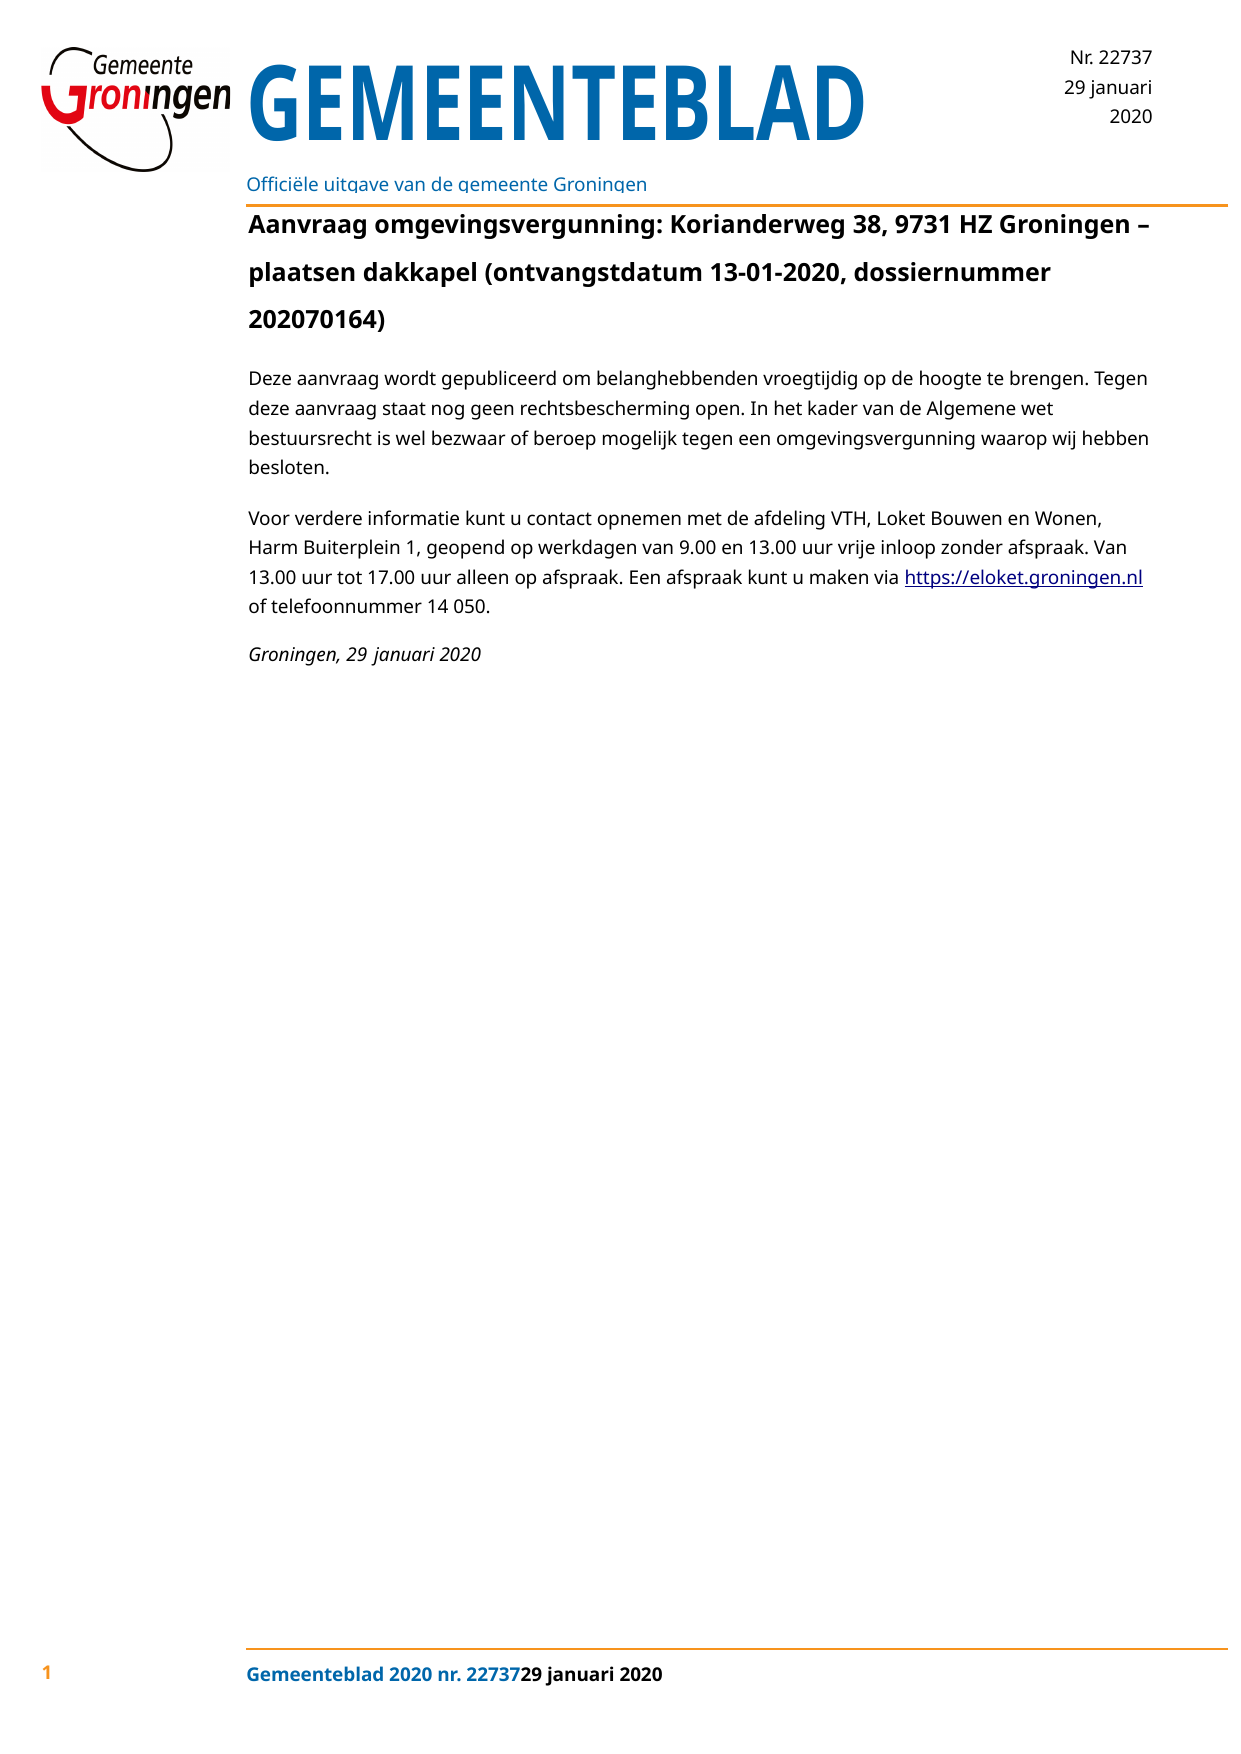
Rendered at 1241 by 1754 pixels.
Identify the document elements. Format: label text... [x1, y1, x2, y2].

picture [41, 47, 231, 172]
text Voor verdere informatie kunt u contact opnemen met de afdeling VTH, Loket Bouwen en Wonen, Harm Buiterplein 1, geopend op werkdagen van 9.00 en 13.00 uur vrije inloop zonder afspraak. Van 13.00 uur tot 17.00 uur alleen op afspraak. Een afspraak kunt u maken via https://eloket.groningen.nl of telefoonnummer 14 050. [248, 505, 1152, 619]
text Deze aanvraag wordt gepubliceerd om belanghebbenden vroegtijdig op de hoogte te brengen. Tegen deze aanvraag staat nog geen rechtsbescherming open. In het kader van de Algemene wet bestuursrecht is wel bezwaar of beroep mogelijk tegen een omgevingsvergunning waarop wij hebben besloten. [248, 366, 1152, 480]
text Aanvraag omgevingsvergunning: Korianderweg 38, 9731 HZ Groningen – plaatsen dakkapel (ontvangstdatum 13-01-2020, dossiernummer 202070164) [248, 207, 1152, 336]
text Groningen, 29 januari 2020 [248, 641, 1152, 667]
